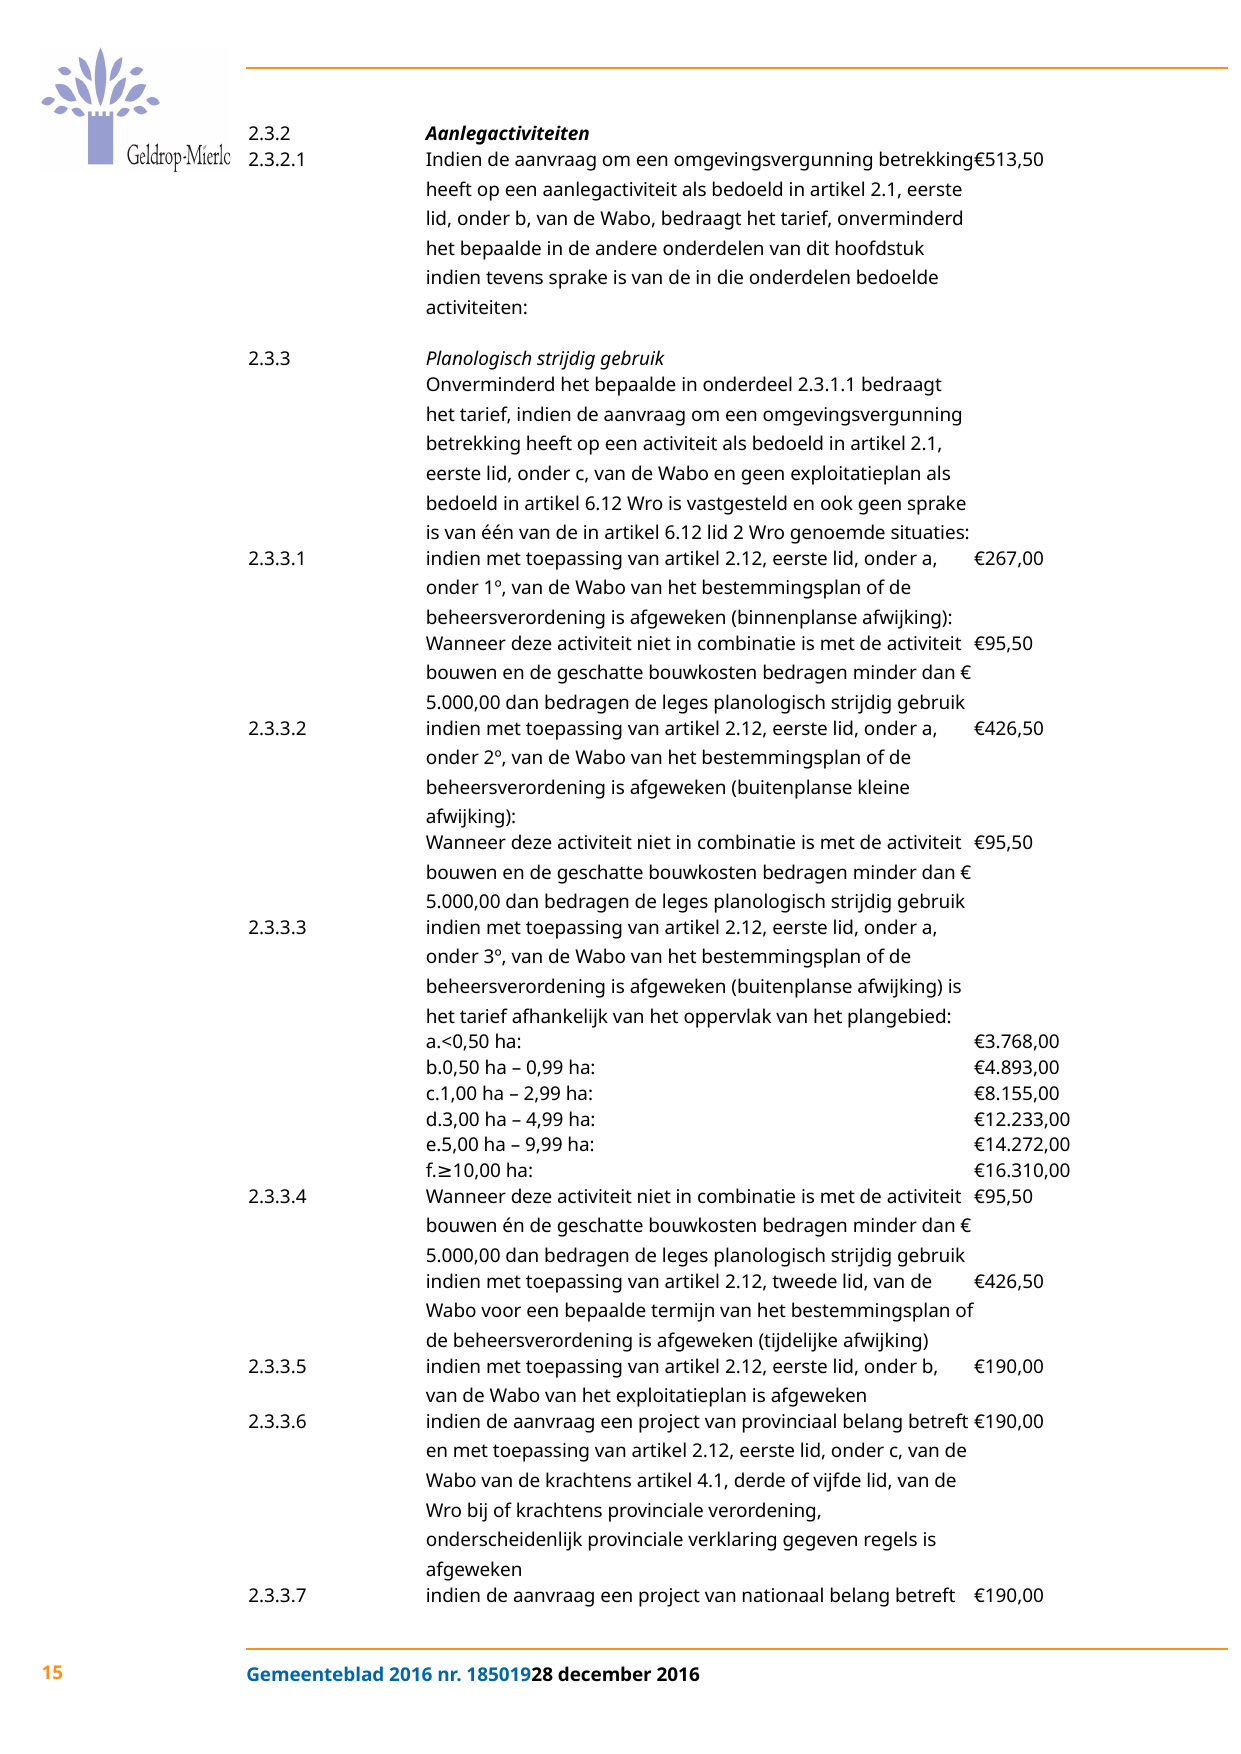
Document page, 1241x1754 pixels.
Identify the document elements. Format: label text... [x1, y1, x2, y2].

table_cell €95,50 [974, 829, 1152, 914]
table_cell indien met toepassing van artikel 2.12, tweede lid, van de Wabo voor een bepaalde termijn van het bestemmingsplan of de beheersverordening is afgeweken (tijdelijke afwijking) [426, 1268, 974, 1353]
table_cell €190,00 [974, 1582, 1152, 1607]
table_cell 2.3.3 [248, 346, 426, 371]
table_cell €190,00 [974, 1408, 1152, 1582]
table_cell €14.272,00 [974, 1132, 1152, 1157]
table_cell Indien de aanvraag om een omgevingsvergunning betrekking heeft op een aanlegactiviteit als bedoeld in artikel 2.1, eerste lid, onder b, van de Wabo, bedraagt het tarief, onverminderd het bepaalde in de andere onderdelen van dit hoofdstuk indien tevens sprake is van de in die onderdelen bedoelde activiteiten: [426, 146, 974, 320]
table_cell €190,00 [974, 1353, 1152, 1408]
table_cell €12.233,00 [974, 1106, 1152, 1132]
table_cell [248, 320, 426, 346]
table_cell Aanlegactiviteiten [426, 121, 974, 146]
table_cell indien de aanvraag een project van nationaal belang betreft [426, 1582, 974, 1607]
table_cell 2.3.3.7 [248, 1582, 426, 1607]
table_cell [248, 1054, 426, 1080]
table_cell Wanneer deze activiteit niet in combinatie is met de activiteit bouwen en de geschatte bouwkosten bedragen minder dan € 5.000,00 dan bedragen de leges planologisch strijdig gebruik [426, 829, 974, 914]
table_cell €16.310,00 [974, 1157, 1152, 1183]
table_cell a.<0,50 ha: [426, 1029, 974, 1054]
table_cell 2.3.3.3 [248, 914, 426, 1029]
table_cell indien met toepassing van artikel 2.12, eerste lid, onder a, onder 3º, van de Wabo van het bestemmingsplan of de beheersverordening is afgeweken (buitenplanse afwijking) is het tarief afhankelijk van het oppervlak van het plangebied: [426, 914, 974, 1029]
table_cell €8.155,00 [974, 1080, 1152, 1106]
table_cell 2.3.3.1 [248, 545, 426, 630]
table_cell €95,50 [974, 1183, 1152, 1268]
table_cell [974, 346, 1152, 371]
table_cell Wanneer deze activiteit niet in combinatie is met de activiteit bouwen én de geschatte bouwkosten bedragen minder dan € 5.000,00 dan bedragen de leges planologisch strijdig gebruik [426, 1183, 974, 1268]
table_cell indien met toepassing van artikel 2.12, eerste lid, onder a, onder 2º, van de Wabo van het bestemmingsplan of de beheersverordening is afgeweken (buitenplanse kleine afwijking): [426, 715, 974, 829]
table_cell 2.3.3.5 [248, 1353, 426, 1408]
table_cell [248, 371, 426, 545]
table_cell [248, 1157, 426, 1183]
table_cell €95,50 [974, 630, 1152, 715]
table_cell b.0,50 ha – 0,99 ha: [426, 1054, 974, 1080]
table_cell [248, 95, 426, 121]
table_cell [248, 829, 426, 914]
table_cell [974, 95, 1152, 121]
table_cell [248, 1029, 426, 1054]
table_cell [974, 914, 1152, 1029]
table_cell 2.3.3.4 [248, 1183, 426, 1268]
table_cell €4.893,00 [974, 1054, 1152, 1080]
table_cell 2.3.3.2 [248, 715, 426, 829]
table_cell [248, 630, 426, 715]
table_cell €513,50 [974, 146, 1152, 320]
table_cell 2.3.2.1 [248, 146, 426, 320]
table_cell f.≥10,00 ha: [426, 1157, 974, 1183]
table_cell €3.768,00 [974, 1029, 1152, 1054]
table_cell e.5,00 ha – 9,99 ha: [426, 1132, 974, 1157]
table_cell 2.3.3.6 [248, 1408, 426, 1582]
table_cell €267,00 [974, 545, 1152, 630]
table_cell [974, 371, 1152, 545]
table_cell [248, 1132, 426, 1157]
table_cell d.3,00 ha – 4,99 ha: [426, 1106, 974, 1132]
table_cell indien met toepassing van artikel 2.12, eerste lid, onder b, van de Wabo van het exploitatieplan is afgeweken [426, 1353, 974, 1408]
table_cell indien de aanvraag een project van provinciaal belang betreft en met toepassing van artikel 2.12, eerste lid, onder c, van de Wabo van de krachtens artikel 4.1, derde of vijfde lid, van de Wro bij of krachtens provinciale verordening, onderscheidenlijk provinciale verklaring gegeven regels is afgeweken [426, 1408, 974, 1582]
table_cell 2.3.2 [248, 121, 426, 146]
picture [41, 47, 231, 172]
table_cell Wanneer deze activiteit niet in combinatie is met de activiteit bouwen en de geschatte bouwkosten bedragen minder dan € 5.000,00 dan bedragen de leges planologisch strijdig gebruik [426, 630, 974, 715]
table_cell €426,50 [974, 1268, 1152, 1353]
table_cell [248, 1080, 426, 1106]
table_cell [426, 320, 974, 346]
table_cell [974, 121, 1152, 146]
table_cell [974, 320, 1152, 346]
table_cell Onverminderd het bepaalde in onderdeel 2.3.1.1 bedraagt het tarief, indien de aanvraag om een omgevingsvergunning betrekking heeft op een activiteit als bedoeld in artikel 2.1, eerste lid, onder c, van de Wabo en geen exploitatieplan als bedoeld in artikel 6.12 Wro is vastgesteld en ook geen sprake is van één van de in artikel 6.12 lid 2 Wro genoemde situaties: [426, 371, 974, 545]
table_cell Planologisch strijdig gebruik [426, 346, 974, 371]
table_cell [248, 1268, 426, 1353]
table_cell [426, 95, 974, 121]
table_cell c.1,00 ha – 2,99 ha: [426, 1080, 974, 1106]
table_cell €426,50 [974, 715, 1152, 829]
table_cell [248, 1106, 426, 1132]
table_cell indien met toepassing van artikel 2.12, eerste lid, onder a, onder 1º, van de Wabo van het bestemmingsplan of de beheersverordening is afgeweken (binnenplanse afwijking): [426, 545, 974, 630]
